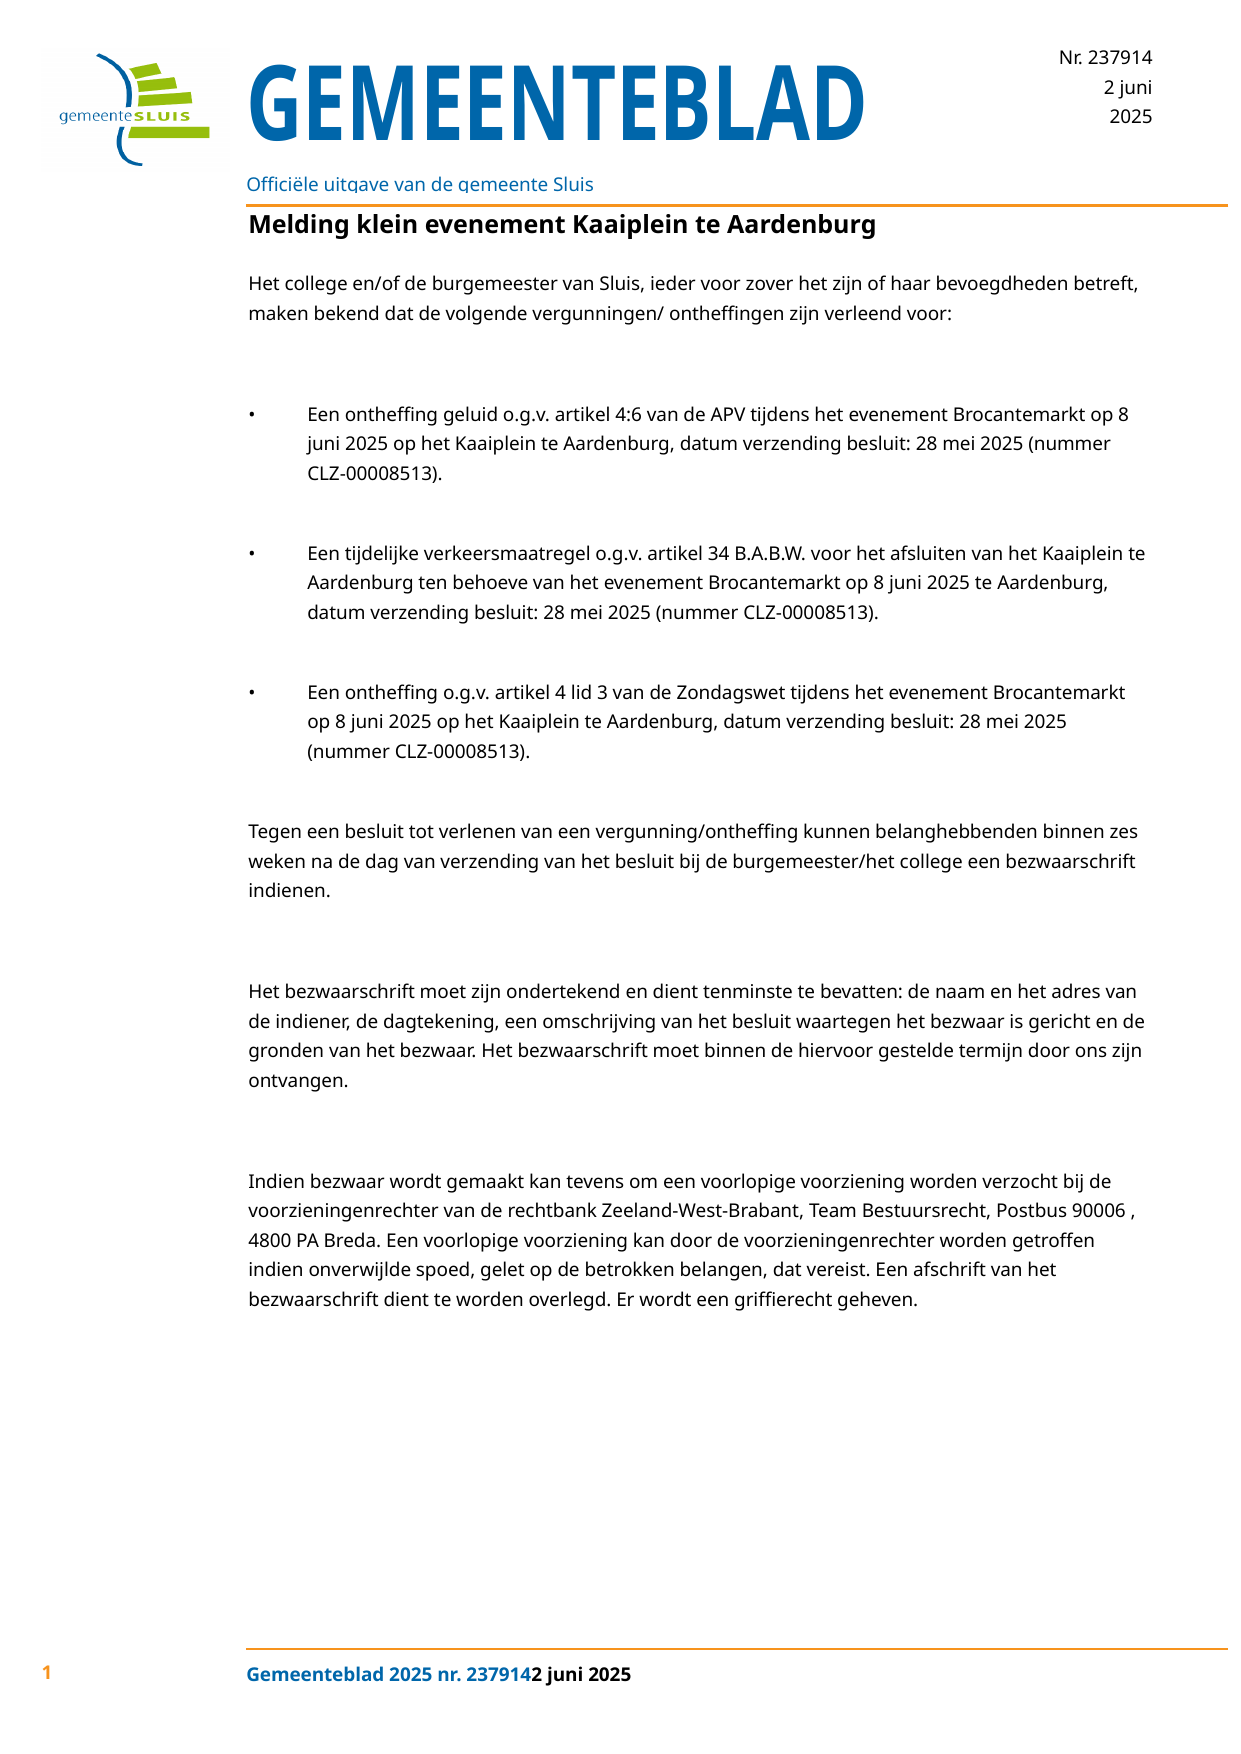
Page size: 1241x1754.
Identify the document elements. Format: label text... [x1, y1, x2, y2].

text Tegen een besluit tot verlenen van een vergunning/ontheffing kunnen belanghebbenden binnen zes weken na de dag van verzending van het besluit bij de burgemeester/het college een bezwaarschrift indienen. [248, 818, 1152, 903]
picture [41, 47, 231, 172]
text Melding klein evenement Kaaiplein te Aardenburg [248, 207, 1152, 241]
text Het bezwaarschrift moet zijn ondertekend en dient tenminste te bevatten: de naam en het adres van de indiener, de dagtekening, een omschrijving van het besluit waartegen het bezwaar is gericht en de gronden van het bezwaar. Het bezwaarschrift moet binnen de hiervoor gestelde termijn door ons zijn ontvangen. [248, 978, 1152, 1093]
list Een tijdelijke verkeersmaatregel o.g.v. artikel 34 B.A.B.W. voor het afsluiten van het Kaaiplein te Aardenburg ten behoeve van het evenement Brocantemarkt op 8 juni 2025 te Aardenburg, datum verzending besluit: 28 mei 2025 (nummer CLZ-00008513). [248, 540, 1152, 625]
text Indien bezwaar wordt gemaakt kan tevens om een voorlopige voorziening worden verzocht bij de voorzieningenrechter van de rechtbank Zeeland-West-Brabant, Team Bestuursrecht, Postbus 90006 , 4800 PA Breda. Een voorlopige voorziening kan door de voorzieningenrechter worden getroffen indien onverwijlde spoed, gelet op de betrokken belangen, dat vereist. Een afschrift van het bezwaarschrift dient te worden overlegd. Er wordt een griffierecht geheven. [248, 1168, 1152, 1312]
list Een ontheffing geluid o.g.v. artikel 4:6 van de APV tijdens het evenement Brocantemarkt op 8 juni 2025 op het Kaaiplein te Aardenburg, datum verzending besluit: 28 mei 2025 (nummer CLZ-00008513). [248, 401, 1152, 486]
text Het college en/of de burgemeester van Sluis, ieder voor zover het zijn of haar bevoegdheden betreft, maken bekend dat de volgende vergunningen/ ontheffingen zijn verleend voor: [248, 270, 1152, 326]
list Een ontheffing o.g.v. artikel 4 lid 3 van de Zondagswet tijdens het evenement Brocantemarkt op 8 juni 2025 op het Kaaiplein te Aardenburg, datum verzending besluit: 28 mei 2025 (nummer CLZ-00008513). [248, 679, 1152, 764]
